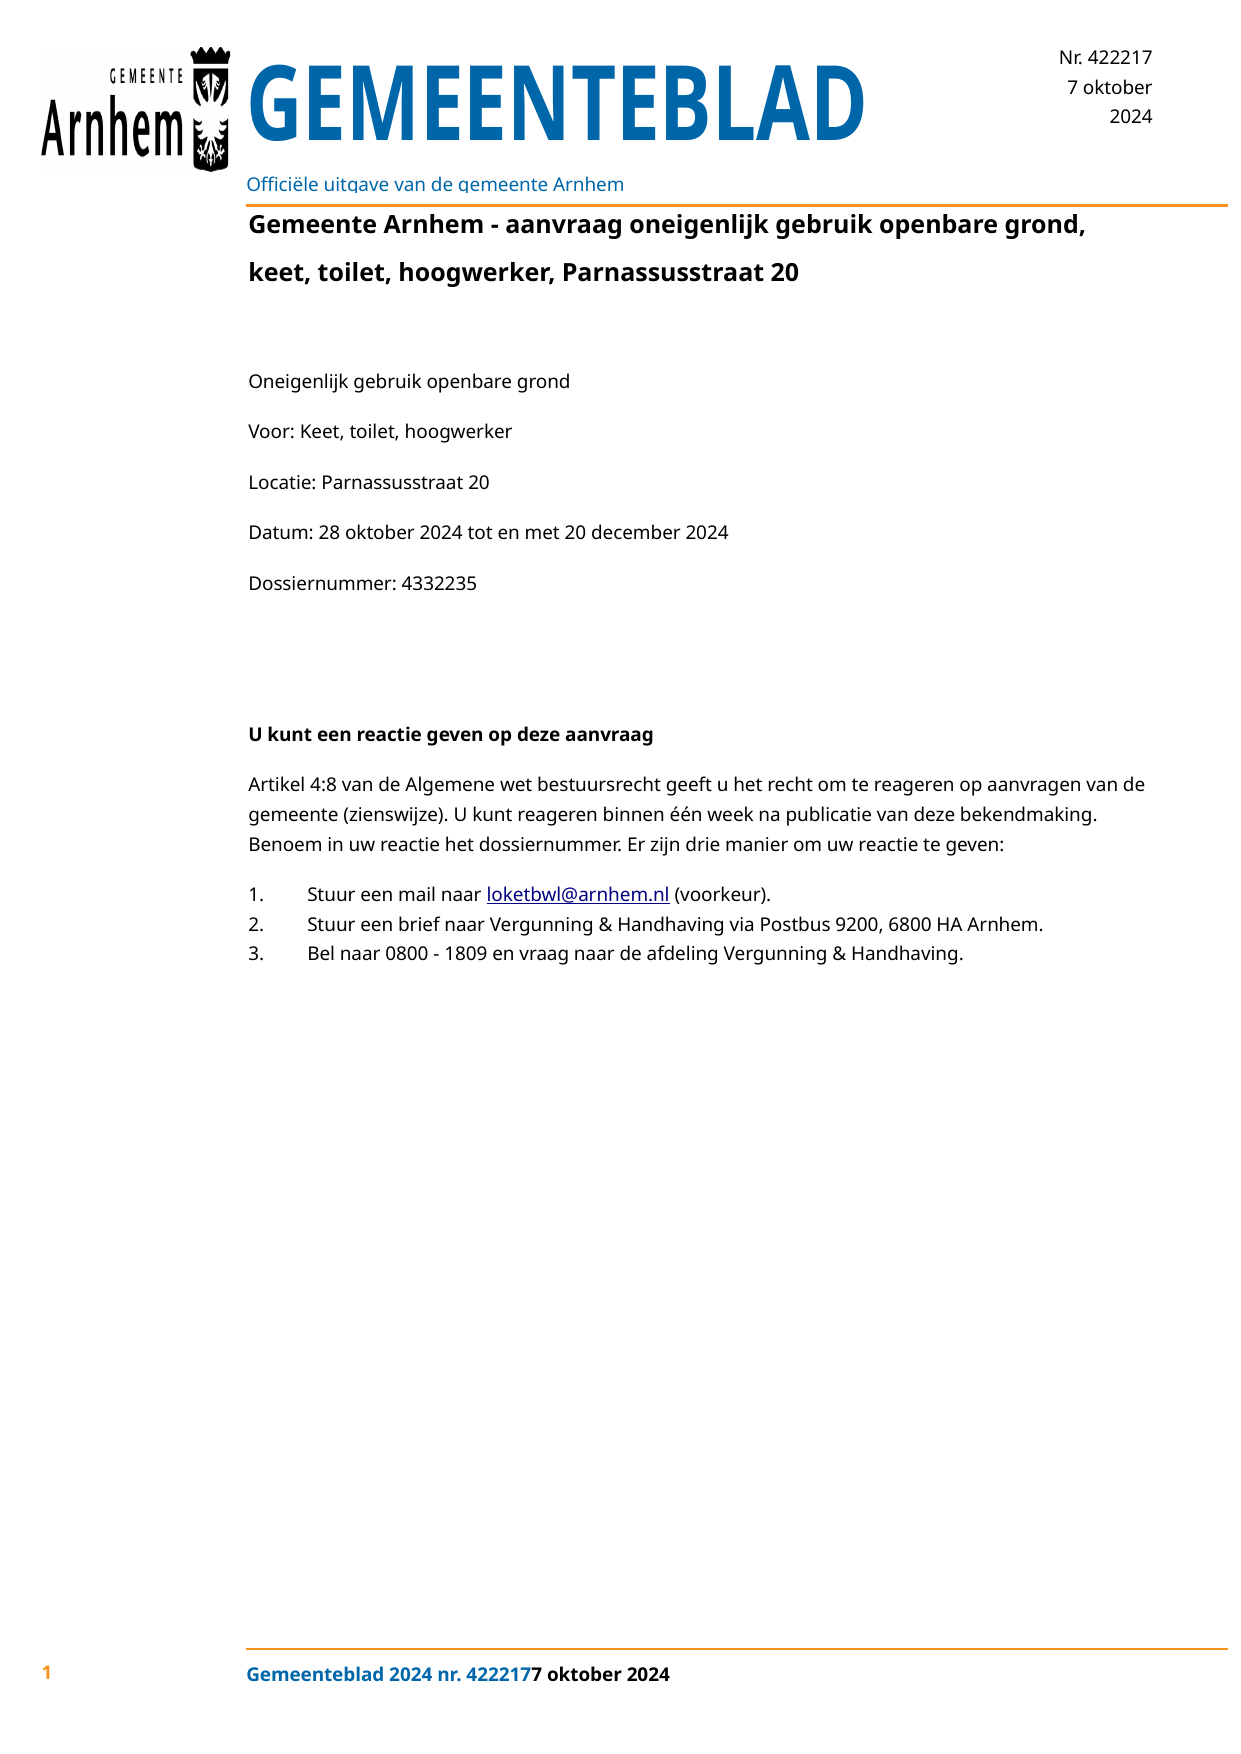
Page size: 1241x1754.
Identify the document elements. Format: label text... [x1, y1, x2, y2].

text Voor: Keet, toilet, hoogwerker [248, 419, 1152, 444]
list Stuur een mail naar loketbwl@arnhem.nl (voorkeur). [248, 881, 1152, 907]
picture [41, 47, 231, 172]
text Dossiernummer: 4332235 [248, 570, 1152, 596]
text Oneigenlijk gebruik openbare grond [248, 368, 1152, 394]
text U kunt een reactie geven op deze aanvraag [248, 721, 1152, 747]
text Locatie: Parnassusstraat 20 [248, 469, 1152, 495]
list Bel naar 0800 - 1809 en vraag naar de afdeling Vergunning & Handhaving. [248, 940, 1152, 966]
list Stuur een brief naar Vergunning & Handhaving via Postbus 9200, 6800 HA Arnhem. [248, 911, 1152, 937]
text Gemeente Arnhem - aanvraag oneigenlijk gebruik openbare grond, keet, toilet, hoogwerker, Parnassusstraat 20 [248, 207, 1152, 288]
text Datum: 28 oktober 2024 tot en met 20 december 2024 [248, 519, 1152, 545]
text Artikel 4:8 van de Algemene wet bestuursrecht geeft u het recht om te reageren op aanvragen van de gemeente (zienswijze). U kunt reageren binnen één week na publicatie van deze bekendmaking. Benoem in uw reactie het dossiernummer. Er zijn drie manier om uw reactie te geven: [248, 772, 1152, 857]
